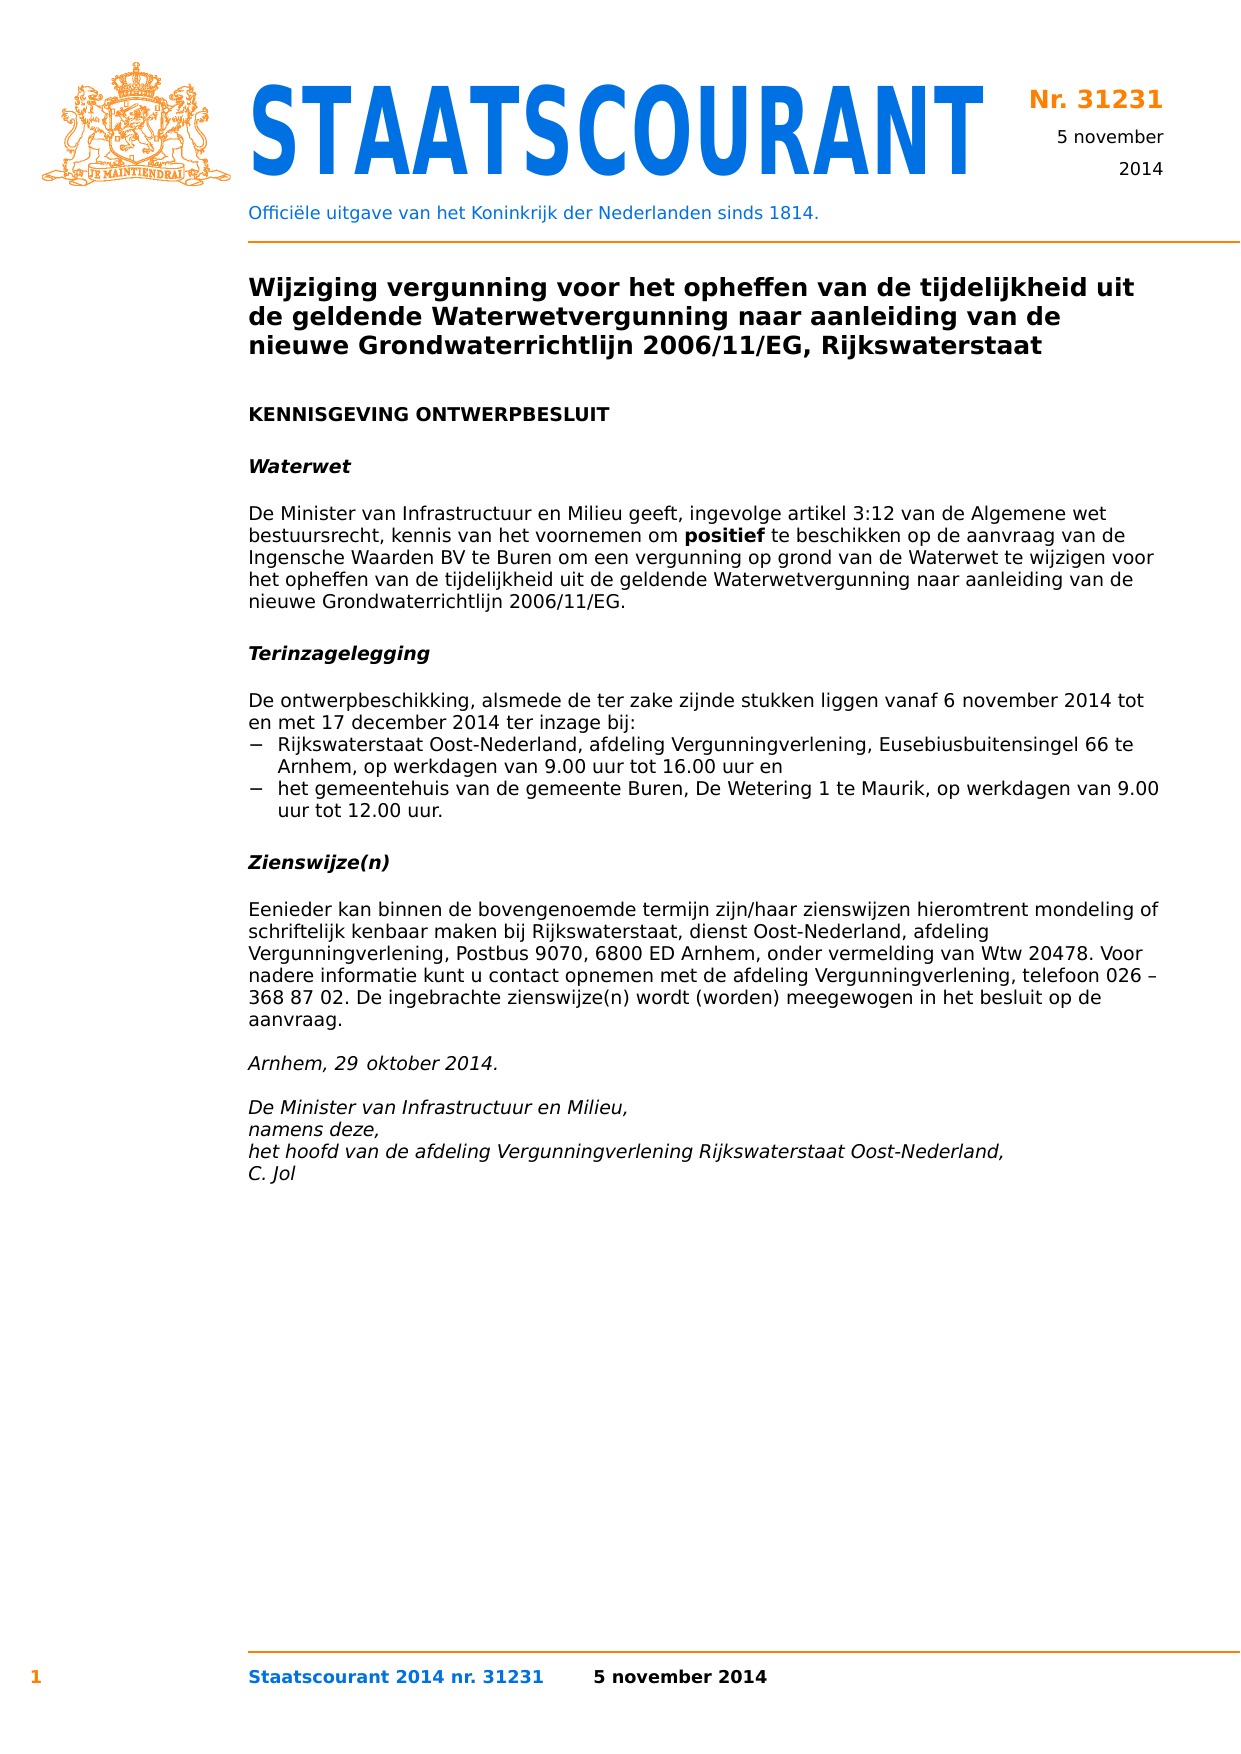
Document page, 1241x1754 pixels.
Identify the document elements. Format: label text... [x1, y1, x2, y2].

table_cell 2014 [998, 153, 1240, 203]
subtitle Waterwet [248, 456, 1163, 478]
subtitle Zienswijze(n) [248, 852, 1163, 874]
text Arnhem, 29 oktober 2014. [248, 1053, 1163, 1075]
text De ontwerpbeschikking, alsmede de ter zake zijnde stukken liggen vanaf 6 november 2014 tot en met 17 december 2014 ter inzage bij: [248, 690, 1163, 734]
text − het gemeentehuis van de gemeente Buren, De Wetering 1 te Maurik, op werkdagen van 9.00 uur tot 12.00 uur. [248, 778, 1163, 822]
table_header Nr. 31231 [998, 62, 1240, 121]
table_cell 5 november [998, 121, 1240, 153]
text De Minister van Infrastructuur en Milieu, namens deze, het hoofd van de afdeling Vergunningverlening Rijkswaterstaat Oost-Nederland, C. Jol [248, 1097, 1163, 1184]
picture [41, 62, 231, 186]
text Eenieder kan binnen de bovengenoemde termijn zijn/haar zienswijzen hieromtrent mondeling of schriftelijk kenbaar maken bij Rijkswaterstaat, dienst Oost-Nederland, afdeling Vergunningverlening, Postbus 9070, 6800 ED Arnhem, onder vermelding van Wtw 20478. Voor nadere informatie kunt u contact opnemen met de afdeling Vergunningverlening, telefoon 026 – 368 87 02. De ingebrachte zienswijze(n) wordt (worden) meegewogen in het besluit op de aanvraag. [248, 899, 1163, 1031]
text De Minister van Infrastructuur en Milieu geeft, ingevolge artikel 3:12 van de Algemene wet bestuursrecht, kennis van het voornemen om positief te beschikken op de aanvraag van de Ingensche Waarden BV te Buren om een vergunning op grond van de Waterwet te wijzigen voor het opheffen van de tijdelijkheid uit de geldende Waterwetvergunning naar aanleiding van de nieuwe Grondwaterrichtlijn 2006/11/EG. [248, 503, 1163, 613]
subtitle Terinzagelegging [248, 643, 1163, 665]
table_header STAATSCOURANT [248, 62, 998, 203]
subtitle KENNISGEVING ONTWERPBESLUIT [248, 404, 1163, 426]
text − Rijkswaterstaat Oost-Nederland, afdeling Vergunningverlening, Eusebiusbuitensingel 66 te Arnhem, op werkdagen van 9.00 uur tot 16.00 uur en [248, 734, 1163, 778]
table_header [25, 62, 248, 241]
subtitle Wijziging vergunning voor het opheffen van de tijdelijkheid uit de geldende Waterwetvergunning naar aanleiding van de nieuwe Grondwaterrichtlijn 2006/11/EG, Rijkswaterstaat [248, 273, 1163, 361]
table_cell Officiële uitgave van het Koninkrijk der Nederlanden sinds 1814. [248, 203, 1240, 241]
